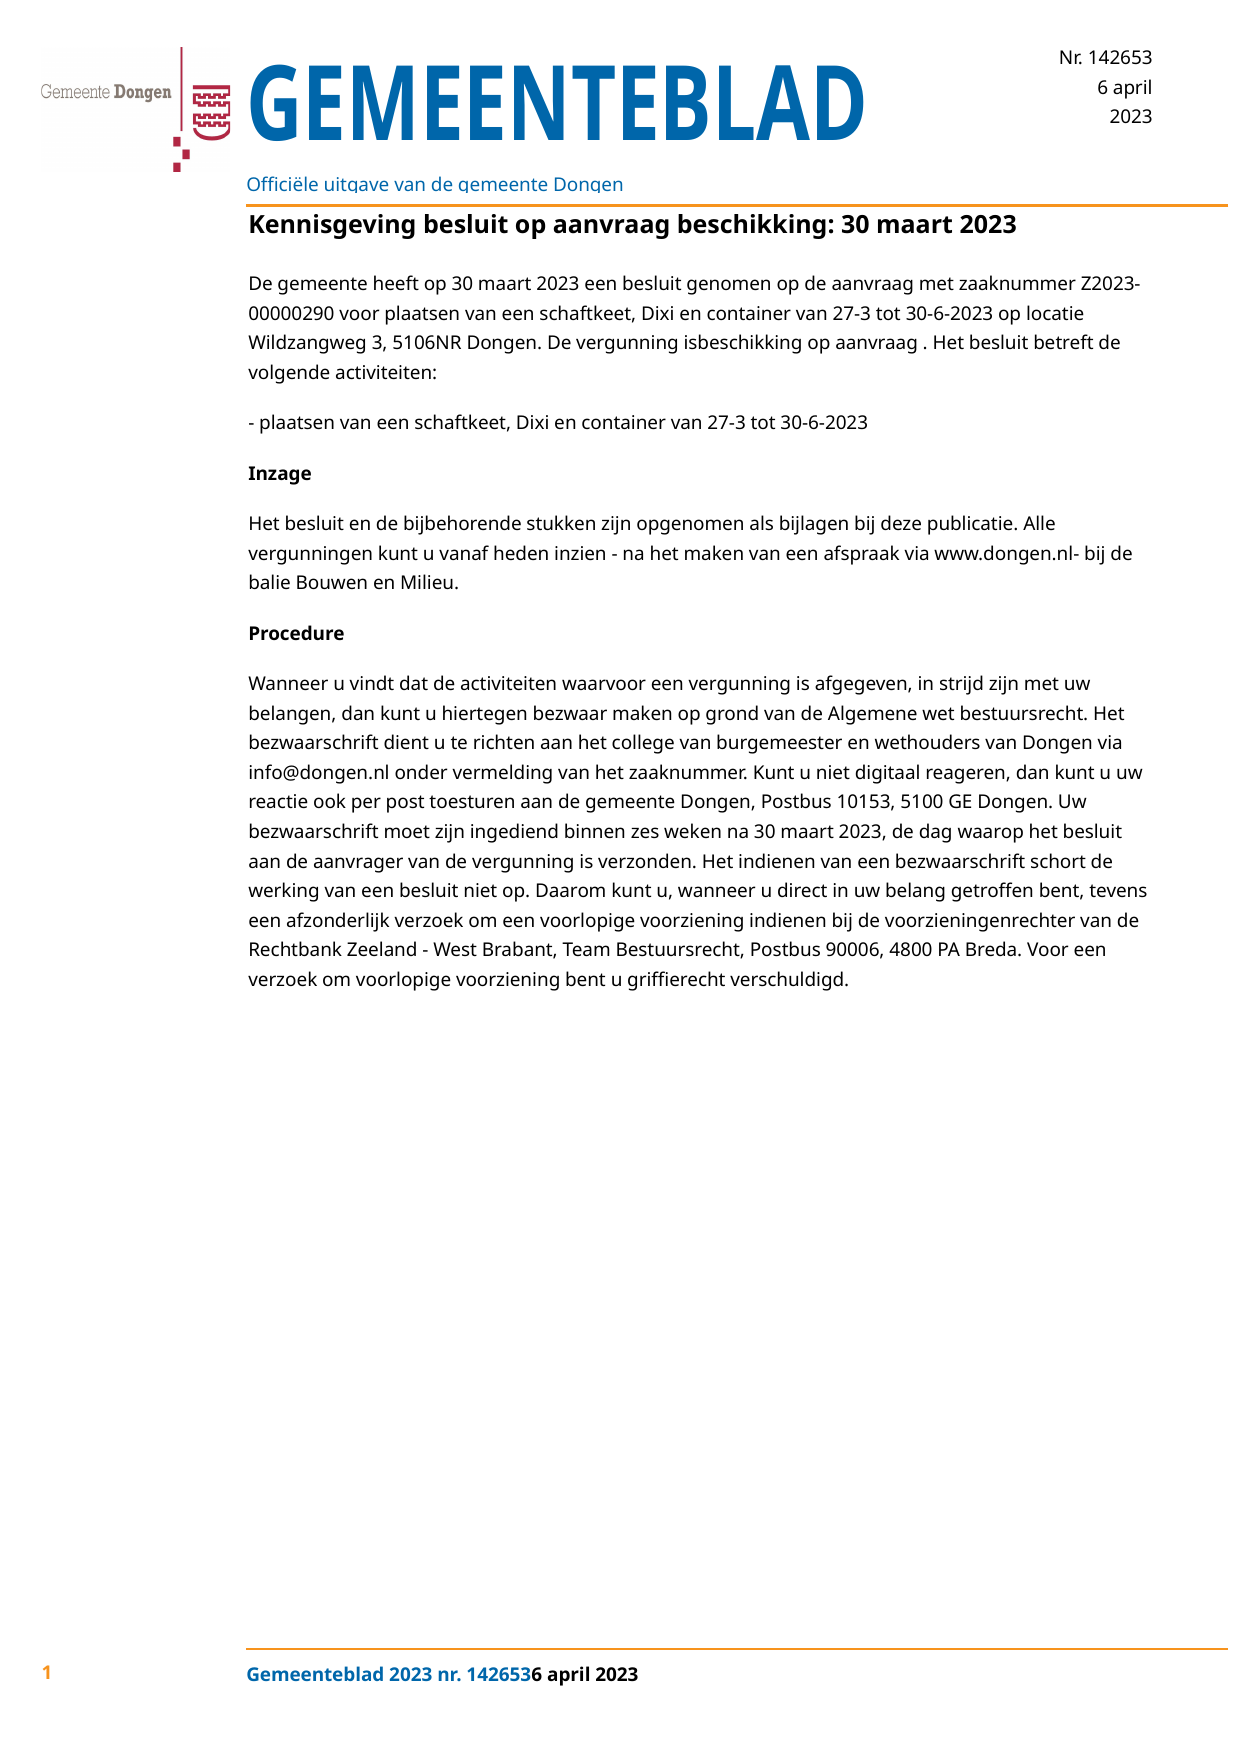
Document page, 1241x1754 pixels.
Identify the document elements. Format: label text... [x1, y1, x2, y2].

text Procedure [248, 620, 1152, 646]
picture [41, 47, 231, 172]
text Inzage [248, 460, 1152, 486]
text De gemeente heeft op 30 maart 2023 een besluit genomen op de aanvraag met zaaknummer Z2023-00000290 voor plaatsen van een schaftkeet, Dixi en container van 27-3 tot 30-6-2023 op locatie Wildzangweg 3, 5106NR Dongen. De vergunning isbeschikking op aanvraag . Het besluit betreft de volgende activiteiten: [248, 270, 1152, 385]
text Wanneer u vindt dat de activiteiten waarvoor een vergunning is afgegeven, in strijd zijn met uw belangen, dan kunt u hiertegen bezwaar maken op grond van de Algemene wet bestuursrecht. Het bezwaarschrift dient u te richten aan het college van burgemeester en wethouders van Dongen via info@dongen.nl onder vermelding van het zaaknummer. Kunt u niet digitaal reageren, dan kunt u uw reactie ook per post toesturen aan de gemeente Dongen, Postbus 10153, 5100 GE Dongen. Uw bezwaarschrift moet zijn ingediend binnen zes weken na 30 maart 2023, de dag waarop het besluit aan de aanvrager van de vergunning is verzonden. Het indienen van een bezwaarschrift schort de werking van een besluit niet op. Daarom kunt u, wanneer u direct in uw belang getroffen bent, tevens een afzonderlijk verzoek om een voorlopige voorziening indienen bij de voorzieningenrechter van de Rechtbank Zeeland - West Brabant, Team Bestuursrecht, Postbus 90006, 4800 PA Breda. Voor een verzoek om voorlopige voorziening bent u griffierecht verschuldigd. [248, 670, 1152, 992]
text Het besluit en de bijbehorende stukken zijn opgenomen als bijlagen bij deze publicatie. Alle vergunningen kunt u vanaf heden inzien - na het maken van een afspraak via www.dongen.nl- bij de balie Bouwen en Milieu. [248, 510, 1152, 595]
text - plaatsen van een schaftkeet, Dixi en container van 27-3 tot 30-6-2023 [248, 409, 1152, 435]
text Kennisgeving besluit op aanvraag beschikking: 30 maart 2023 [248, 207, 1152, 241]
